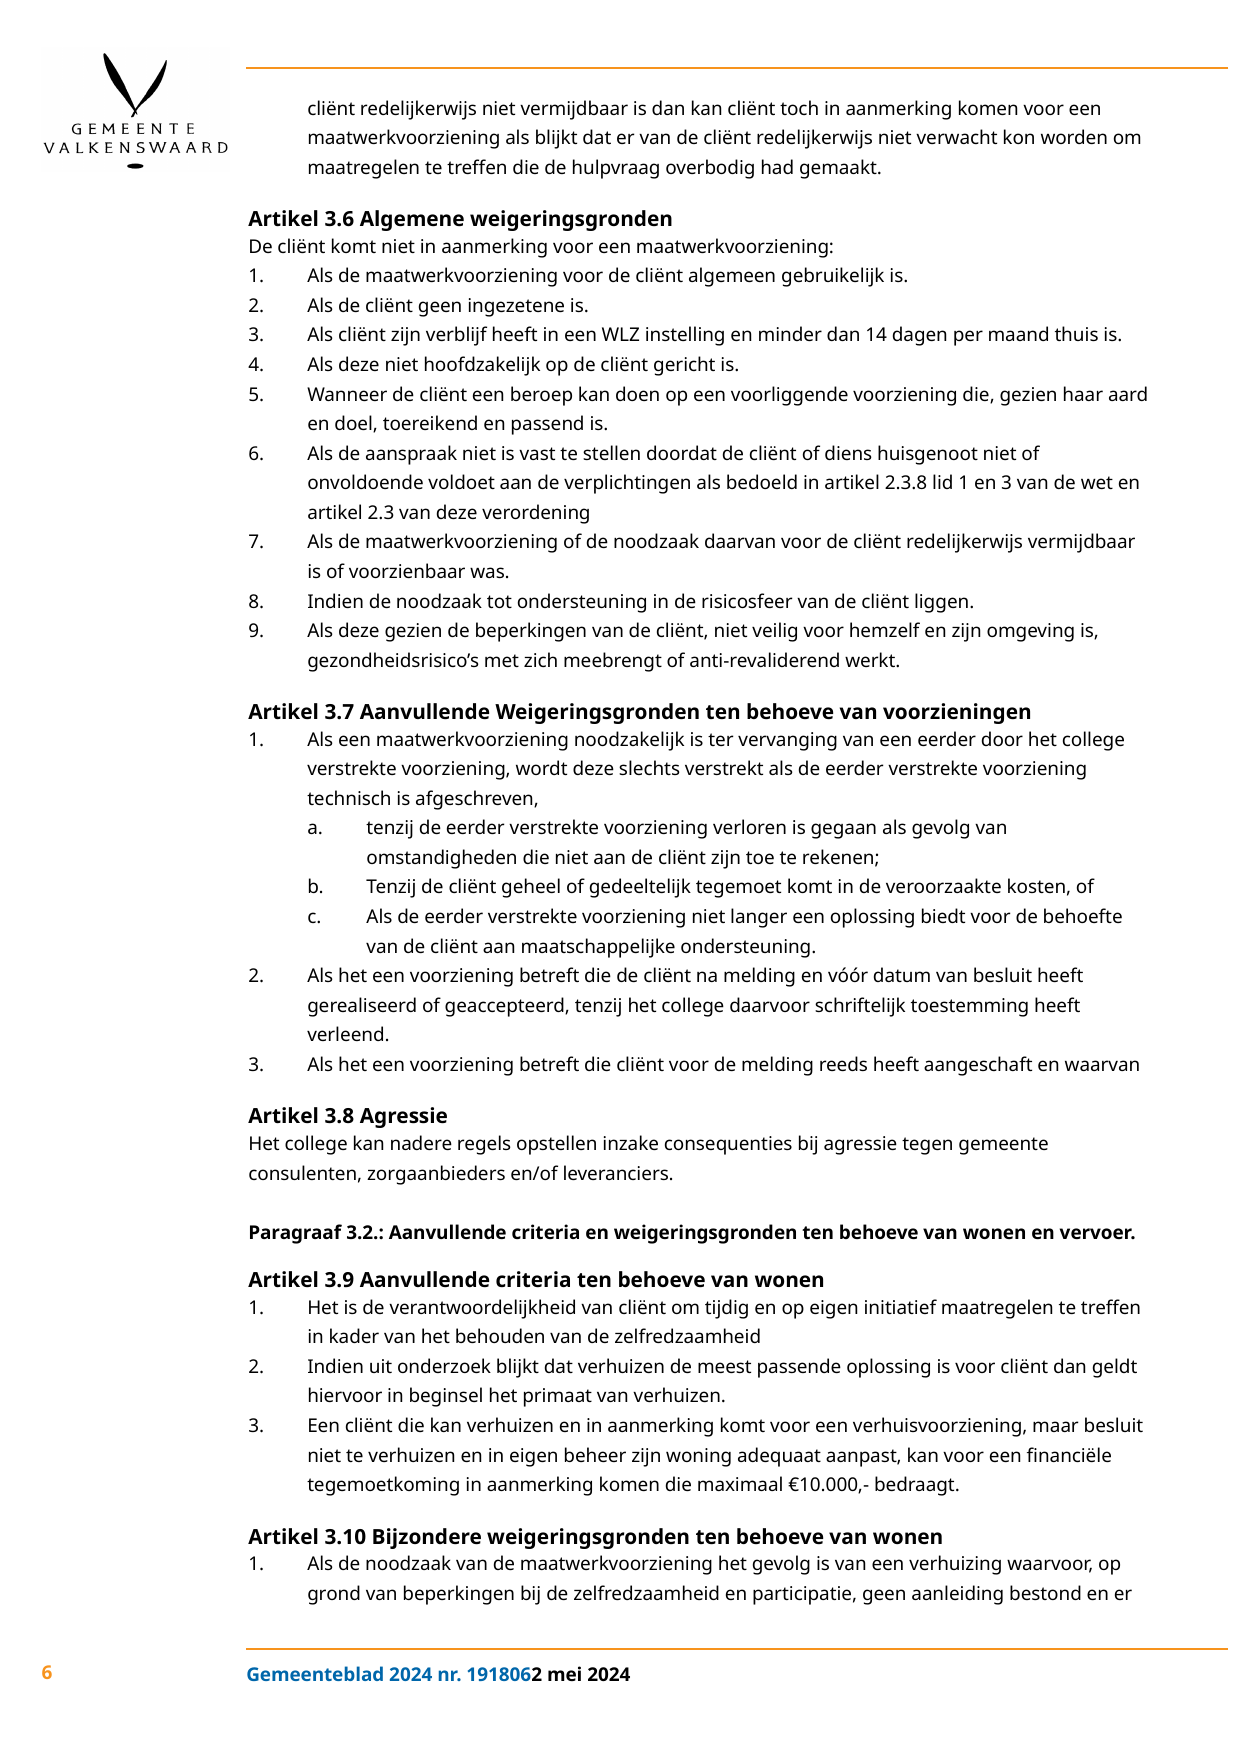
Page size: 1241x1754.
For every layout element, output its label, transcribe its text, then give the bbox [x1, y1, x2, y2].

list Als de noodzaak van de maatwerkvoorziening het gevolg is van een verhuizing waarvoor, op grond van beperkingen bij de zelfredzaamheid en participatie, geen aanleiding bestond en er [248, 1550, 1152, 1606]
list Indien uit onderzoek blijkt dat verhuizen de meest passende oplossing is voor cliënt dan geldt hiervoor in beginsel het primaat van verhuizen. [248, 1353, 1152, 1408]
text Paragraaf 3.2.: Aanvullende criteria en weigeringsgronden ten behoeve van wonen en vervoer. [248, 1219, 1152, 1244]
list Als de maatwerkvoorziening of de noodzaak daarvan voor de cliënt redelijkerwijs vermijdbaar is of voorzienbaar was. [248, 529, 1152, 584]
list Als de maatwerkvoorziening voor de cliënt algemeen gebruikelijk is. [248, 262, 1152, 288]
list Als een maatwerkvoorziening noodzakelijk is ter vervanging van een eerder door het college verstrekte voorziening, wordt deze slechts verstrekt als de eerder verstrekte voorziening technisch is afgeschreven, [248, 726, 1152, 811]
picture [41, 47, 231, 172]
text Artikel 3.7 Aanvullende Weigeringsgronden ten behoeve van voorzieningen [248, 697, 1152, 726]
list Indien de noodzaak tot ondersteuning in de risicosfeer van de cliënt liggen. [248, 588, 1152, 613]
list Het is de verantwoordelijkheid van cliënt om tijdig en op eigen initiatief maatregelen te treffen in kader van het behouden van de zelfredzaamheid [248, 1294, 1152, 1349]
list Als de eerder verstrekte voorziening niet langer een oplossing biedt voor de behoefte van de cliënt aan maatschappelijke ondersteuning. [307, 903, 1152, 959]
list cliënt redelijkerwijs niet vermijdbaar is dan kan cliënt toch in aanmerking komen voor een maatwerkvoorziening als blijkt dat er van de cliënt redelijkerwijs niet verwacht kon worden om maatregelen te treffen die de hulpvraag overbodig had gemaakt. [248, 95, 1152, 180]
list Als de cliënt geen ingezetene is. [248, 292, 1152, 318]
list Wanneer de cliënt een beroep kan doen op een voorliggende voorziening die, gezien haar aard en doel, toereikend en passend is. [248, 381, 1152, 436]
text Artikel 3.8 Agressie [248, 1102, 1152, 1130]
text De cliënt komt niet in aanmerking voor een maatwerkvoorziening: [248, 233, 1152, 258]
list Als deze niet hoofdzakelijk op de cliënt gericht is. [248, 351, 1152, 377]
text Artikel 3.10 Bijzondere weigeringsgronden ten behoeve van wonen [248, 1522, 1152, 1550]
list tenzij de eerder verstrekte voorziening verloren is gegaan als gevolg van omstandigheden die niet aan de cliënt zijn toe te rekenen; [307, 814, 1152, 870]
list Als het een voorziening betreft die cliënt voor de melding reeds heeft aangeschaft en waarvan [248, 1051, 1152, 1077]
list Als cliënt zijn verblijf heeft in een WLZ instelling en minder dan 14 dagen per maand thuis is. [248, 322, 1152, 347]
list Als het een voorziening betreft die de cliënt na melding en vóór datum van besluit heeft gerealiseerd of geaccepteerd, tenzij het college daarvoor schriftelijk toestemming heeft verleend. [248, 962, 1152, 1047]
list Als deze gezien de beperkingen van de cliënt, niet veilig voor hemzelf en zijn omgeving is, gezondheidsrisico’s met zich meebrengt of anti-revaliderend werkt. [248, 617, 1152, 673]
text Artikel 3.6 Algemene weigeringsgronden [248, 204, 1152, 233]
text Artikel 3.9 Aanvullende criteria ten behoeve van wonen [248, 1265, 1152, 1294]
text Het college kan nadere regels opstellen inzake consequenties bij agressie tegen gemeente consulenten, zorgaanbieders en/of leveranciers. [248, 1130, 1152, 1185]
list Als de aanspraak niet is vast te stellen doordat de cliënt of diens huisgenoot niet of onvoldoende voldoet aan de verplichtingen als bedoeld in artikel 2.3.8 lid 1 en 3 van de wet en artikel 2.3 van deze verordening [248, 440, 1152, 525]
list Tenzij de cliënt geheel of gedeeltelijk tegemoet komt in de veroorzaakte kosten, of [307, 874, 1152, 899]
list Een cliënt die kan verhuizen en in aanmerking komt voor een verhuisvoorziening, maar besluit niet te verhuizen en in eigen beheer zijn woning adequaat aanpast, kan voor een financiële tegemoetkoming in aanmerking komen die maximaal €10.000,- bedraagt. [248, 1412, 1152, 1497]
